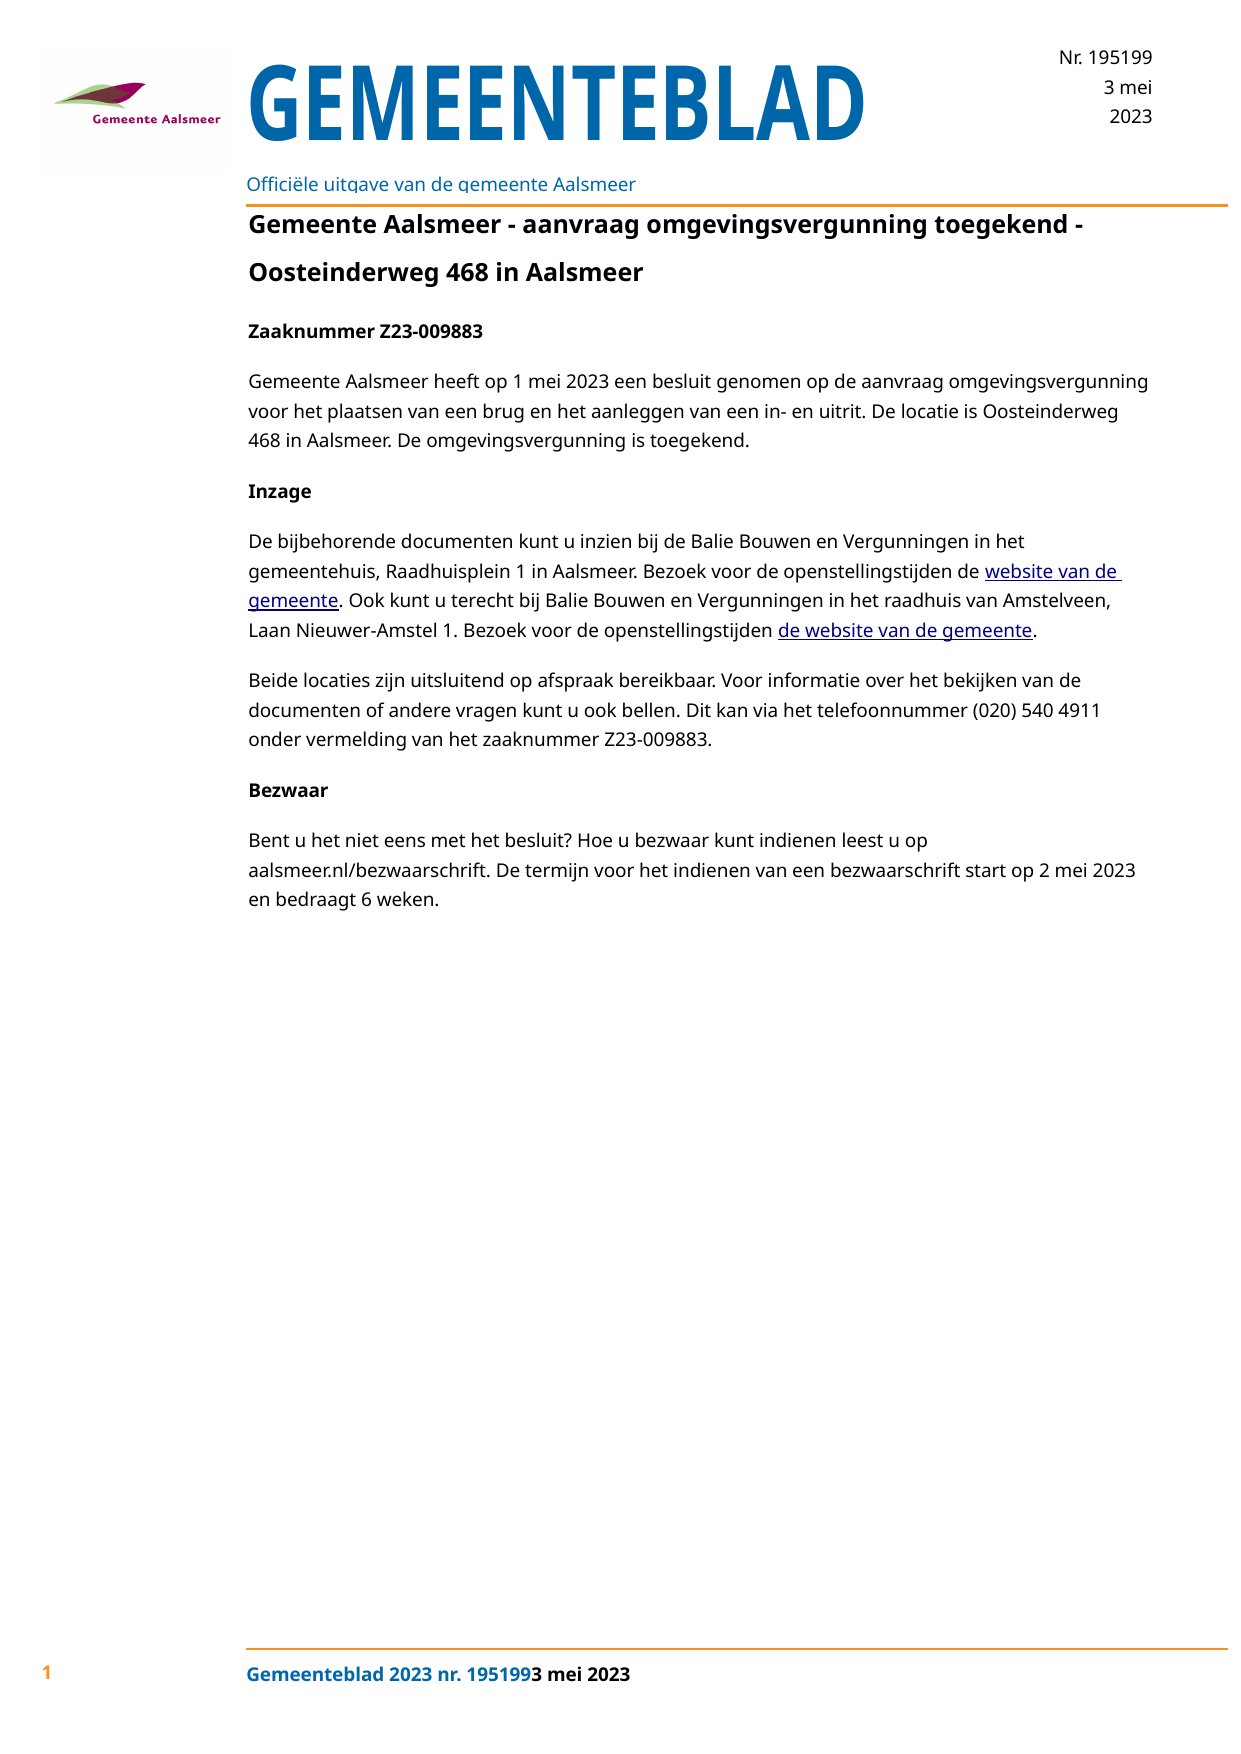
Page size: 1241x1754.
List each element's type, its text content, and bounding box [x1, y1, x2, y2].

text Zaaknummer Z23-009883 [248, 318, 1152, 344]
picture [41, 47, 231, 172]
text Gemeente Aalsmeer - aanvraag omgevingsvergunning toegekend - Oosteinderweg 468 in Aalsmeer [248, 207, 1152, 288]
text Inzage [248, 478, 1152, 504]
text De bijbehorende documenten kunt u inzien bij de Balie Bouwen en Vergunningen in het gemeentehuis, Raadhuisplein 1 in Aalsmeer. Bezoek voor de openstellingstijden de website van de gemeente. Ook kunt u terecht bij Balie Bouwen en Vergunningen in het raadhuis van Amstelveen, Laan Nieuwer-Amstel 1. Bezoek voor de openstellingstijden de website van de gemeente. [248, 528, 1152, 643]
text Beide locaties zijn uitsluitend op afspraak bereikbaar. Voor informatie over het bekijken van de documenten of andere vragen kunt u ook bellen. Dit kan via het telefoonnummer (020) 540 4911 onder vermelding van het zaaknummer Z23-009883. [248, 667, 1152, 752]
text Gemeente Aalsmeer heeft op 1 mei 2023 een besluit genomen op de aanvraag omgevingsvergunning voor het plaatsen van een brug en het aanleggen van een in- en uitrit. De locatie is Oosteinderweg 468 in Aalsmeer. De omgevingsvergunning is toegekend. [248, 368, 1152, 453]
text Bezwaar [248, 777, 1152, 803]
text Bent u het niet eens met het besluit? Hoe u bezwaar kunt indienen leest u op aalsmeer.nl/bezwaarschrift. De termijn voor het indienen van een bezwaarschrift start op 2 mei 2023 en bedraagt 6 weken. [248, 827, 1152, 912]
